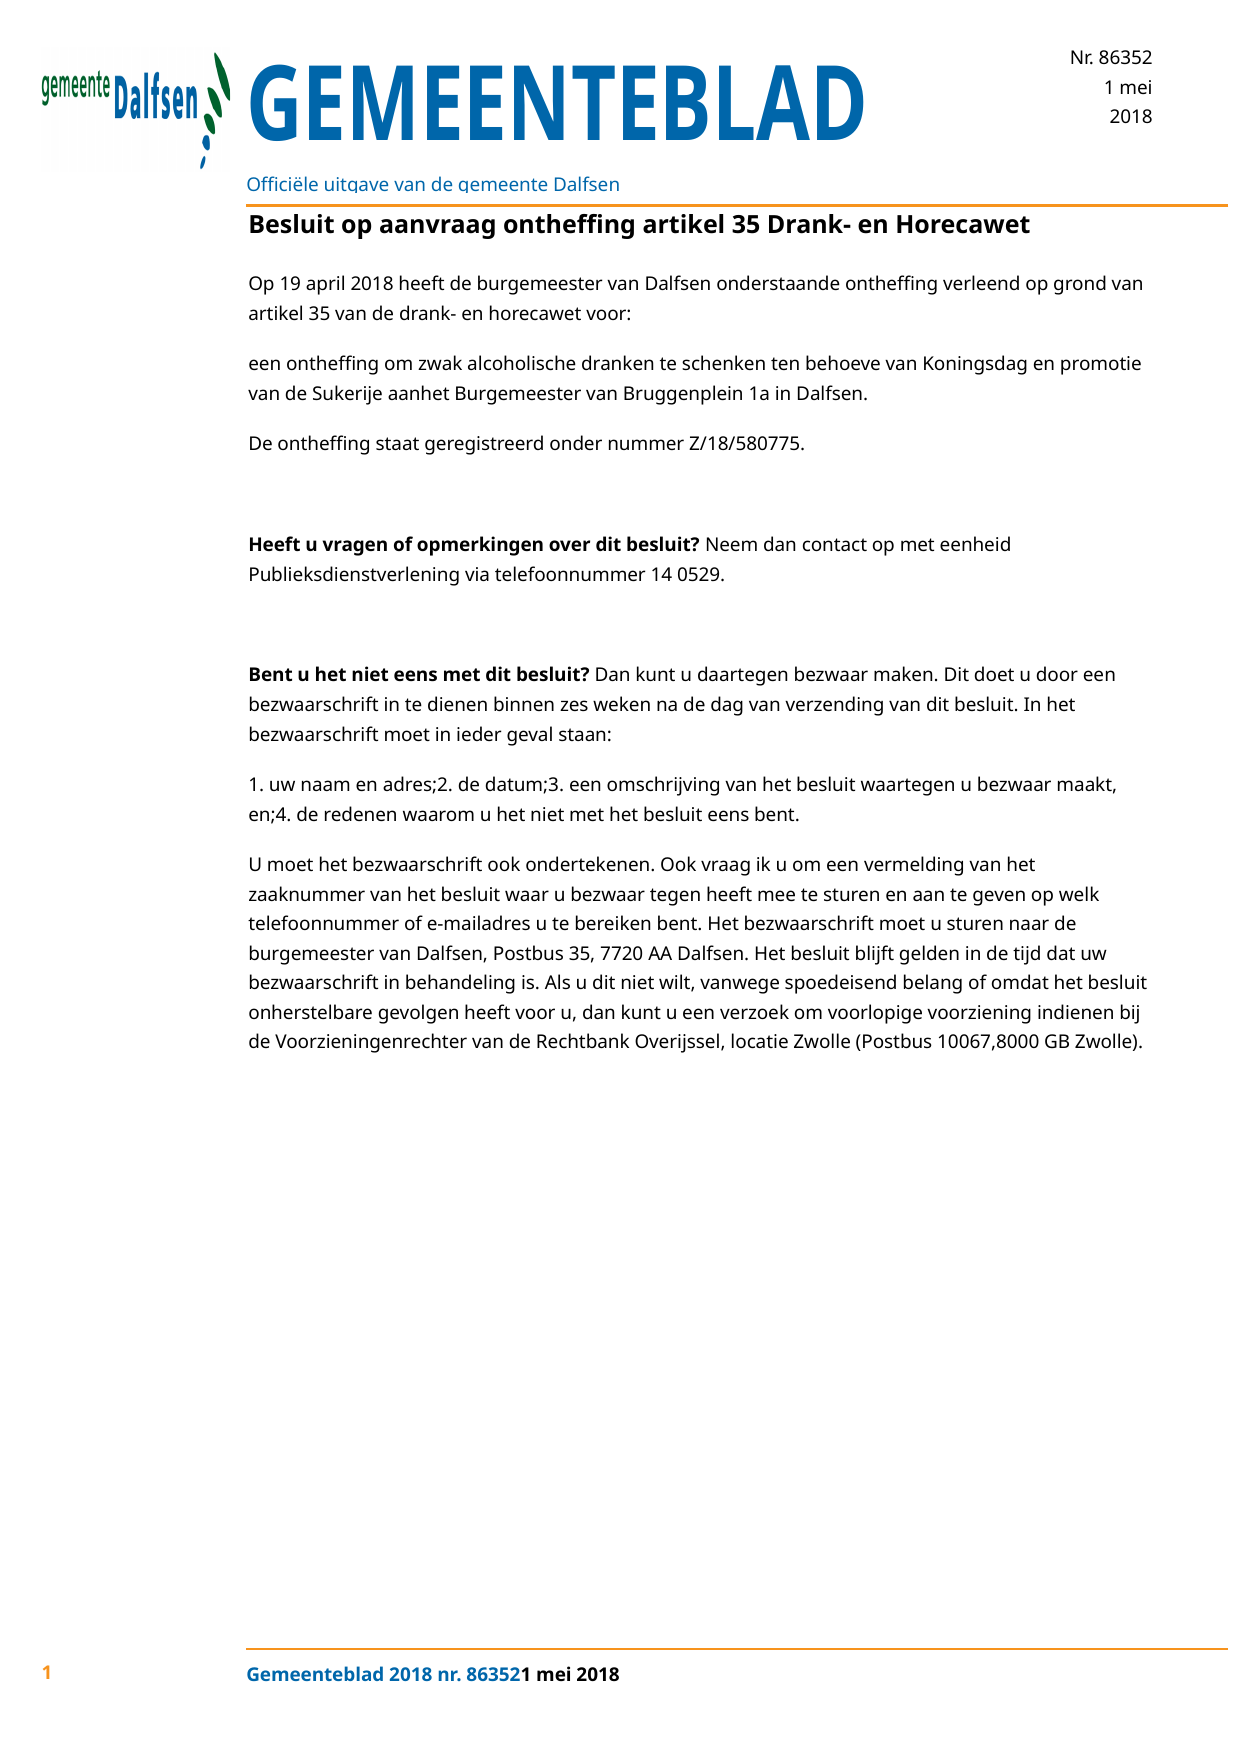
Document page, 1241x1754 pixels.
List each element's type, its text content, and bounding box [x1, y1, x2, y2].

text 1. uw naam en adres;2. de datum;3. een omschrijving van het besluit waartegen u bezwaar maakt, en;4. de redenen waarom u het niet met het besluit eens bent. [248, 771, 1152, 826]
text een ontheffing om zwak alcoholische dranken te schenken ten behoeve van Koningsdag en promotie van de Sukerije aanhet Burgemeester van Bruggenplein 1a in Dalfsen. [248, 350, 1152, 406]
text Heeft u vragen of opmerkingen over dit besluit? Neem dan contact op met eenheid Publieksdienstverlening via telefoonnummer 14 0529. [248, 531, 1152, 586]
text U moet het bezwaarschrift ook ondertekenen. Ook vraag ik u om een vermelding van het zaaknummer van het besluit waar u bezwaar tegen heeft mee te sturen en aan te geven op welk telefoonnummer of e-mailadres u te bereiken bent. Het bezwaarschrift moet u sturen naar de burgemeester van Dalfsen, Postbus 35, 7720 AA Dalfsen. Het besluit blijft gelden in de tijd dat uw bezwaarschrift in behandeling is. Als u dit niet wilt, vanwege spoedeisend belang of omdat het besluit onherstelbare gevolgen heeft voor u, dan kunt u een verzoek om voorlopige voorziening indienen bij de Voorzieningenrechter van de Rechtbank Overijssel, locatie Zwolle (Postbus 10067,8000 GB Zwolle). [248, 851, 1152, 1054]
text Op 19 april 2018 heeft de burgemeester van Dalfsen onderstaande ontheffing verleend op grond van artikel 35 van de drank- en horecawet voor: [248, 270, 1152, 326]
text Bent u het niet eens met dit besluit? Dan kunt u daartegen bezwaar maken. Dit doet u door een bezwaarschrift in te dienen binnen zes weken na de dag van verzending van dit besluit. In het bezwaarschrift moet in ieder geval staan: [248, 662, 1152, 746]
text De ontheffing staat geregistreerd onder nummer Z/18/580775. [248, 430, 1152, 456]
picture [41, 47, 231, 172]
text Besluit op aanvraag ontheffing artikel 35 Drank- en Horecawet [248, 207, 1152, 241]
